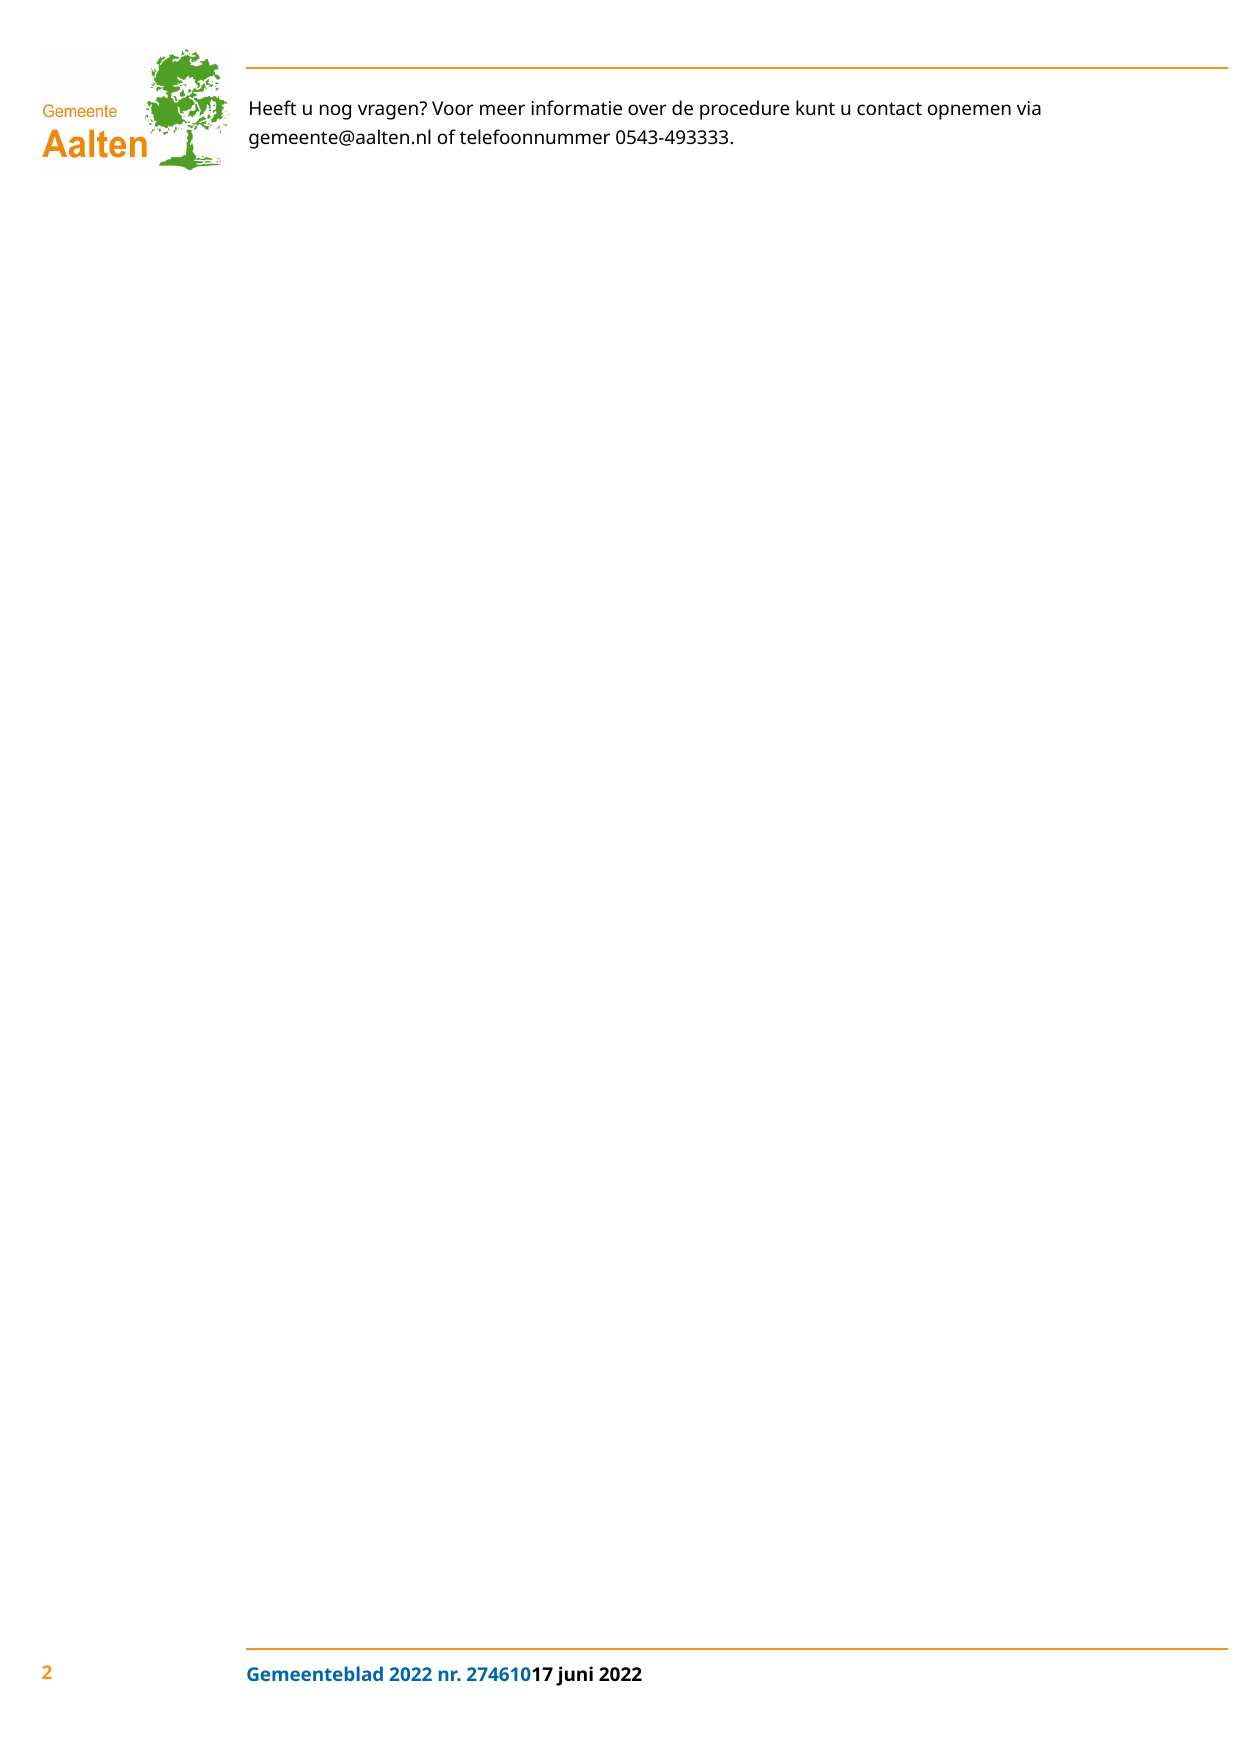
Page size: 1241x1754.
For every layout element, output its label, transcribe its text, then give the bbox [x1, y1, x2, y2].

picture [41, 47, 231, 172]
text Heeft u nog vragen? Voor meer informatie over de procedure kunt u contact opnemen via gemeente@aalten.nl of telefoonnummer 0543-493333. [248, 95, 1152, 150]
